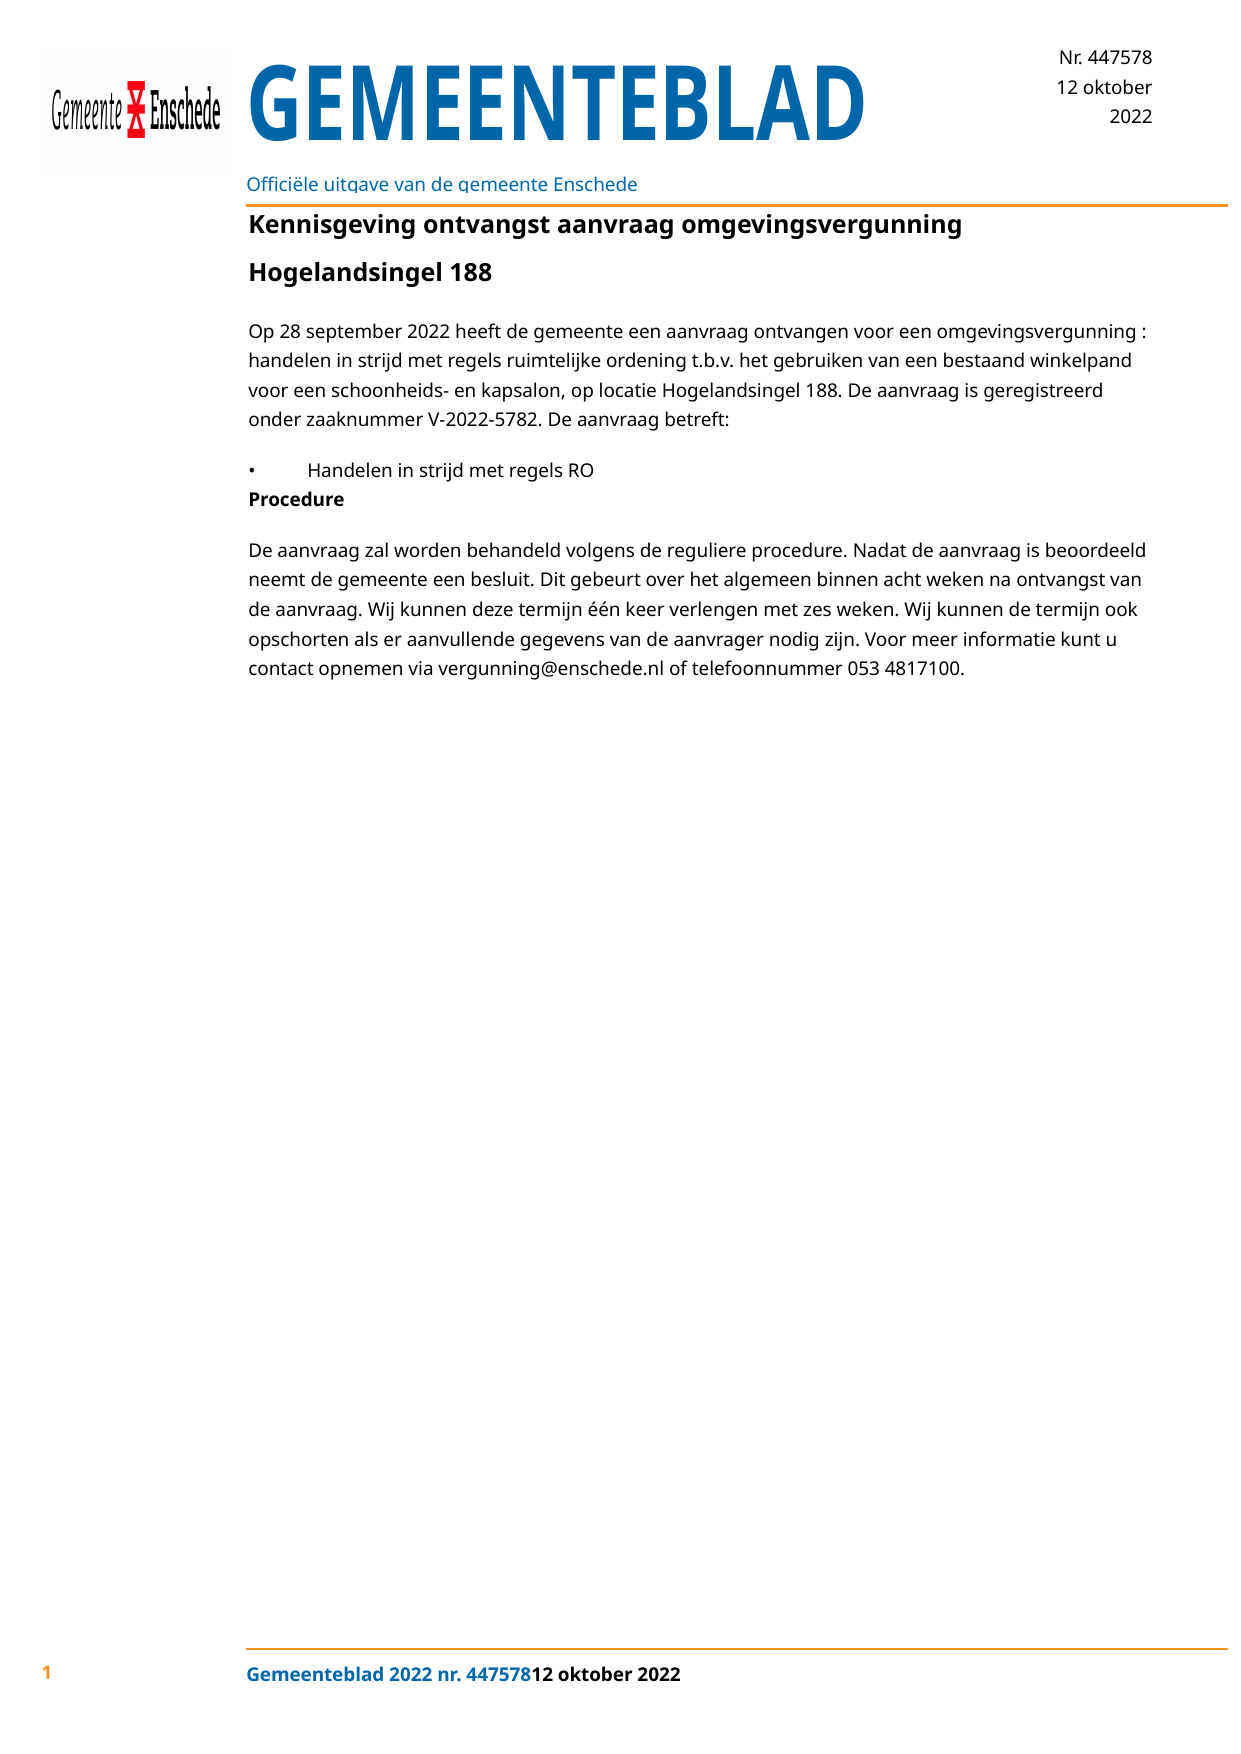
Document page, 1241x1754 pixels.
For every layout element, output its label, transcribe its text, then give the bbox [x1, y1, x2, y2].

text Op 28 september 2022 heeft de gemeente een aanvraag ontvangen voor een omgevingsvergunning : handelen in strijd met regels ruimtelijke ordening t.b.v. het gebruiken van een bestaand winkelpand voor een schoonheids- en kapsalon, op locatie Hogelandsingel 188. De aanvraag is geregistreerd onder zaaknummer V-2022-5782. De aanvraag betreft: [248, 318, 1152, 432]
picture [41, 47, 231, 172]
text De aanvraag zal worden behandeld volgens de reguliere procedure. Nadat de aanvraag is beoordeeld neemt de gemeente een besluit. Dit gebeurt over het algemeen binnen acht weken na ontvangst van de aanvraag. Wij kunnen deze termijn één keer verlengen met zes weken. Wij kunnen de termijn ook opschorten als er aanvullende gegevens van de aanvrager nodig zijn. Voor meer informatie kunt u contact opnemen via vergunning@enschede.nl of telefoonnummer 053 4817100. [248, 537, 1152, 681]
text Procedure [248, 487, 1152, 512]
list Handelen in strijd met regels RO [248, 457, 1152, 483]
text Kennisgeving ontvangst aanvraag omgevingsvergunning Hogelandsingel 188 [248, 207, 1152, 288]
